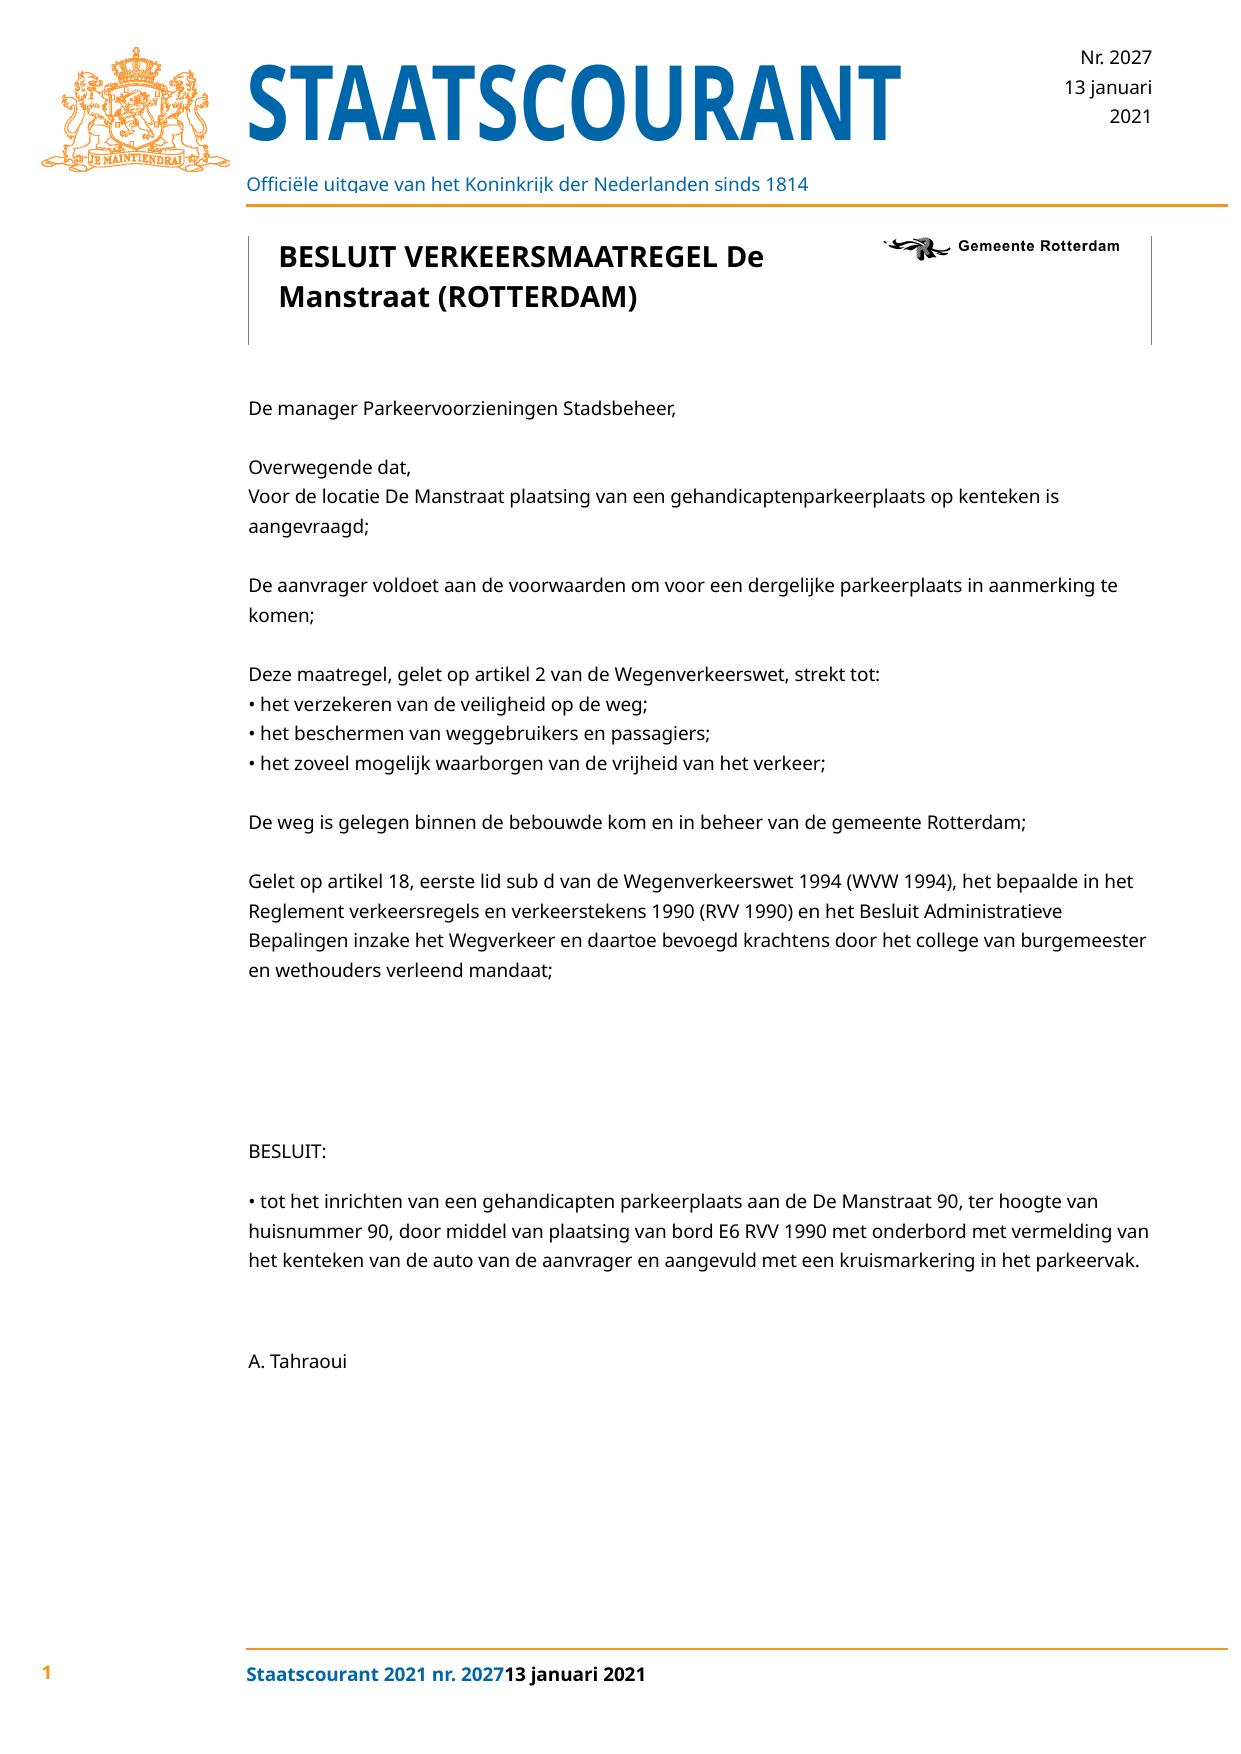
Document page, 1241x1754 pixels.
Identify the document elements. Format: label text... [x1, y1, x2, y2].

text • het zoveel mogelijk waarborgen van de vrijheid van het verkeer; [248, 750, 1152, 776]
text De weg is gelegen binnen de bebouwde kom en in beheer van de gemeente Rotterdam; [248, 809, 1152, 835]
text Overwegende dat, [248, 454, 1152, 480]
text Deze maatregel, gelet op artikel 2 van de Wegenverkeerswet, strekt tot: [248, 661, 1152, 687]
text De manager Parkeervoorzieningen Stadsbeheer, [248, 395, 1152, 421]
table_header BESLUIT VERKEERSMAATREGEL De Manstraat (ROTTERDAM) [249, 236, 850, 345]
text Voor de locatie De Manstraat plaatsing van een gehandicaptenparkeerplaats op kenteken is aangevraagd; [248, 484, 1152, 539]
text BESLUIT: [248, 1138, 1152, 1164]
picture [882, 236, 1119, 261]
text Gelet op artikel 18, eerste lid sub d van de Wegenverkeerswet 1994 (WVW 1994), het bepaalde in het Reglement verkeersregels en verkeerstekens 1990 (RVV 1990) en het Besluit Administratieve Bepalingen inzake het Wegverkeer en daartoe bevoegd krachtens door het college van burgemeester en wethouders verleend mandaat; [248, 868, 1152, 983]
text • tot het inrichten van een gehandicapten parkeerplaats aan de De Manstraat 90, ter hoogte van huisnummer 90, door middel van plaatsing van bord E6 RVV 1990 met onderbord met vermelding van het kenteken van de auto van de aanvrager en aangevuld met een kruismarkering in het parkeervak. [248, 1188, 1152, 1273]
text De aanvrager voldoet aan de voorwaarden om voor een dergelijke parkeerplaats in aanmerking te komen; [248, 572, 1152, 628]
text • het verzekeren van de veiligheid op de weg; [248, 691, 1152, 717]
text A. Tahraoui [248, 1348, 1152, 1374]
table_header [850, 236, 1151, 345]
text • het beschermen van weggebruikers en passagiers; [248, 720, 1152, 746]
picture [41, 47, 231, 172]
